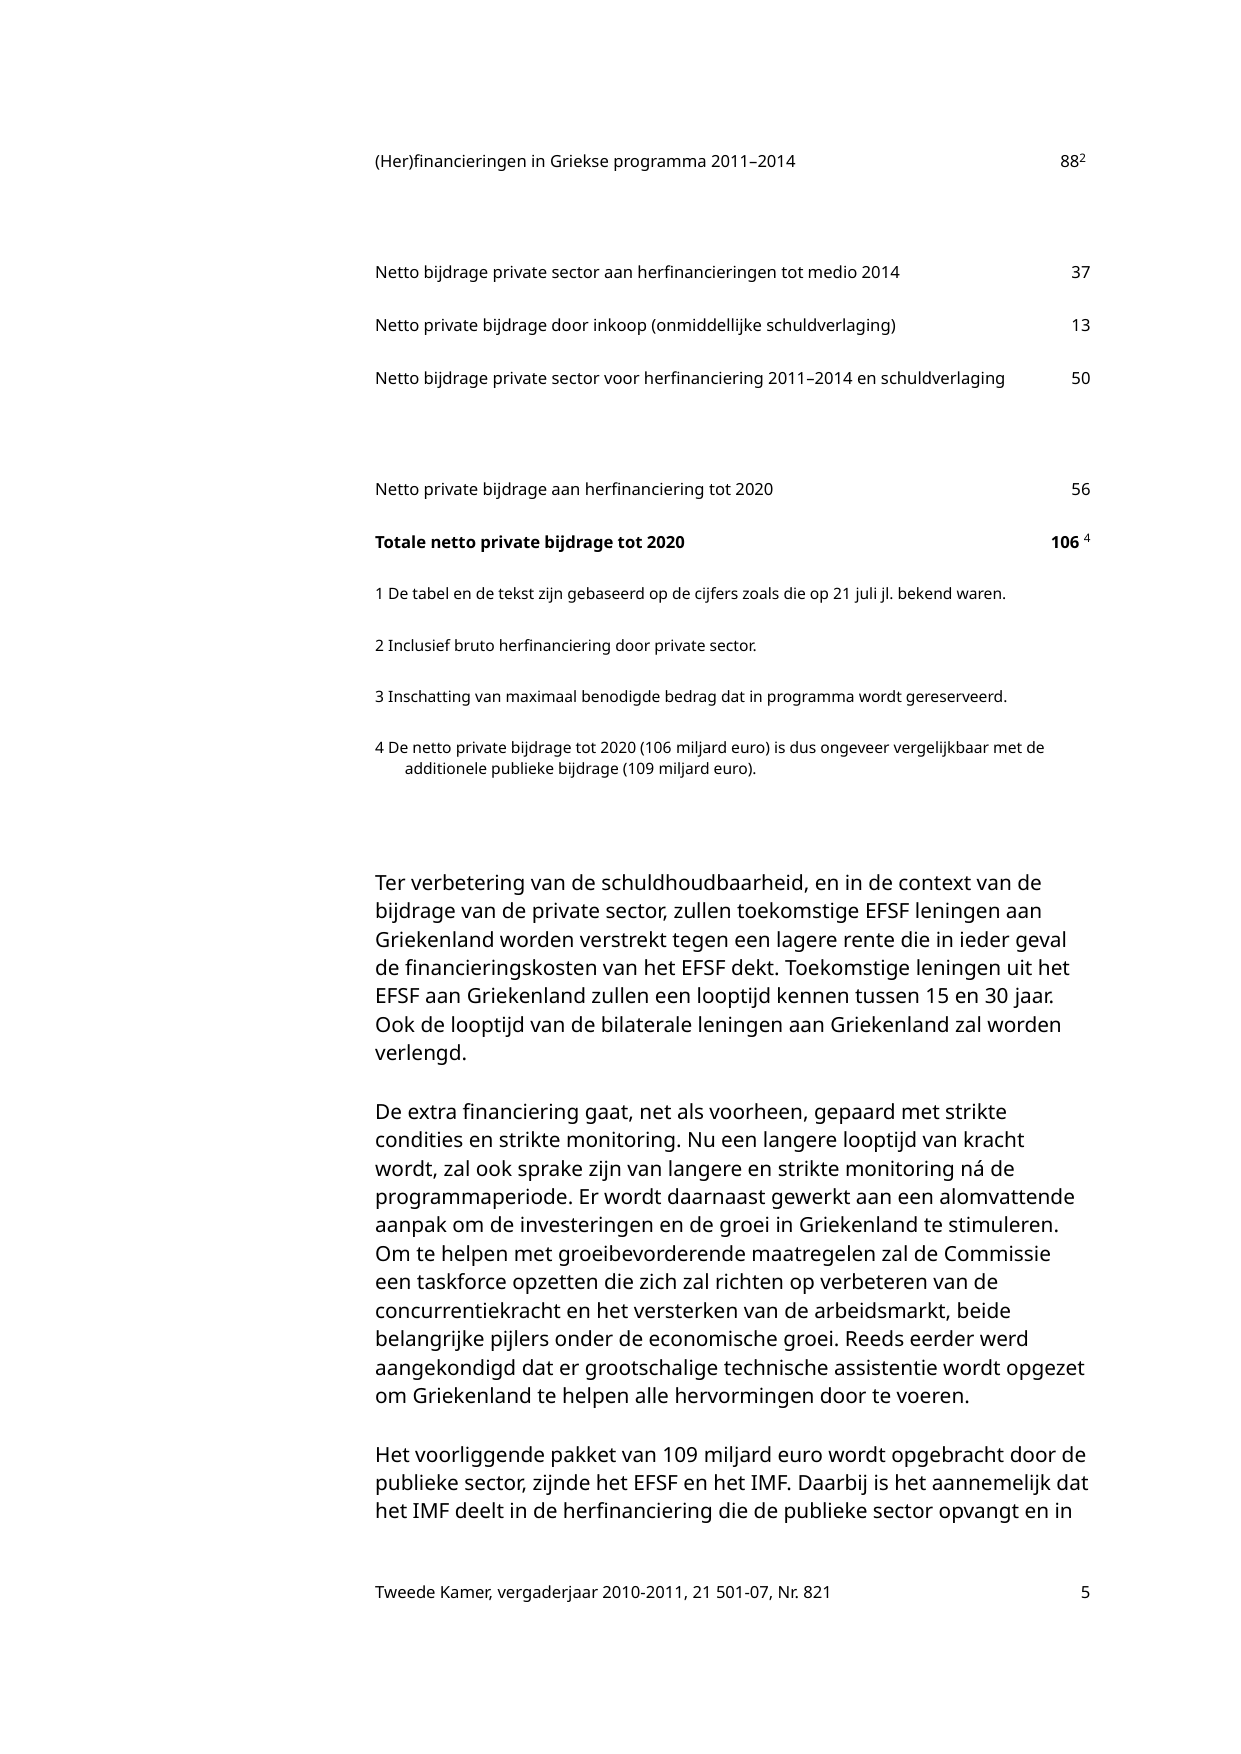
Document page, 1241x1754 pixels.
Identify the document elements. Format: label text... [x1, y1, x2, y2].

table_cell Netto private bijdrage door inkoop (onmiddellijke schuldverlaging) [375, 314, 1011, 367]
table_cell 1 De tabel en de tekst zijn gebaseerd op de cijfers zoals die op 21 juli jl. bekend waren. 2 Inclusief bruto herfinanciering door private sector. 3 Inschatting van maximaal benodigde bedrag dat in programma wordt gereserveerd. 4 De netto private bijdrage tot 2020 (106 miljard euro) is dus ongeveer vergelijkbaar met de additionele publieke bijdrage (109 miljard euro). [375, 583, 1090, 809]
table_cell Netto bijdrage private sector aan herfinancieringen tot medio 2014 [375, 261, 1011, 314]
table_cell [375, 203, 1011, 261]
table_cell Totale netto private bijdrage tot 2020 [375, 530, 1011, 583]
table_header 882 [1011, 150, 1090, 203]
table_cell Netto private bijdrage aan herfinanciering tot 2020 [375, 478, 1011, 530]
text Ter verbetering van de schuldhoudbaarheid, en in de context van de bijdrage van de private sector, zullen toekomstige EFSF leningen aan Griekenland worden verstrekt tegen een lagere rente die in ieder geval de financieringskosten van het EFSF dekt. Toekomstige leningen uit het EFSF aan Griekenland zullen een looptijd kennen tussen 15 en 30 jaar. Ook de looptijd van de bilaterale leningen aan Griekenland zal worden verlengd. [375, 868, 1090, 1067]
table_cell 56 [1011, 478, 1090, 530]
table_cell 37 [1011, 261, 1090, 314]
table_cell Netto bijdrage private sector voor herfinanciering 2011–2014 en schuldverlaging [375, 367, 1011, 419]
table_cell 13 [1011, 314, 1090, 367]
table_cell [1011, 203, 1090, 261]
table_cell [1011, 419, 1090, 478]
table_cell [375, 419, 1011, 478]
table_header (Her)financieringen in Griekse programma 2011–2014 [375, 150, 1011, 203]
table_cell 106 4 [1011, 530, 1090, 583]
text Het voorliggende pakket van 109 miljard euro wordt opgebracht door de publieke sector, zijnde het EFSF en het IMF. Daarbij is het aannemelijk dat het IMF deelt in de herfinanciering die de publieke sector opvangt en in [375, 1440, 1090, 1525]
table_cell 50 [1011, 367, 1090, 419]
text De extra financiering gaat, net als voorheen, gepaard met strikte condities en strikte monitoring. Nu een langere looptijd van kracht wordt, zal ook sprake zijn van langere en strikte monitoring ná de programmaperiode. Er wordt daarnaast gewerkt aan een alomvattende aanpak om de investeringen en de groei in Griekenland te stimuleren. Om te helpen met groeibevorderende maatregelen zal de Commissie een taskforce opzetten die zich zal richten op verbeteren van de concurrentiekracht en het versterken van de arbeidsmarkt, beide belangrijke pijlers onder de economische groei. Reeds eerder werd aangekondigd dat er grootschalige technische assistentie wordt opgezet om Griekenland te helpen alle hervormingen door te voeren. [375, 1097, 1090, 1410]
